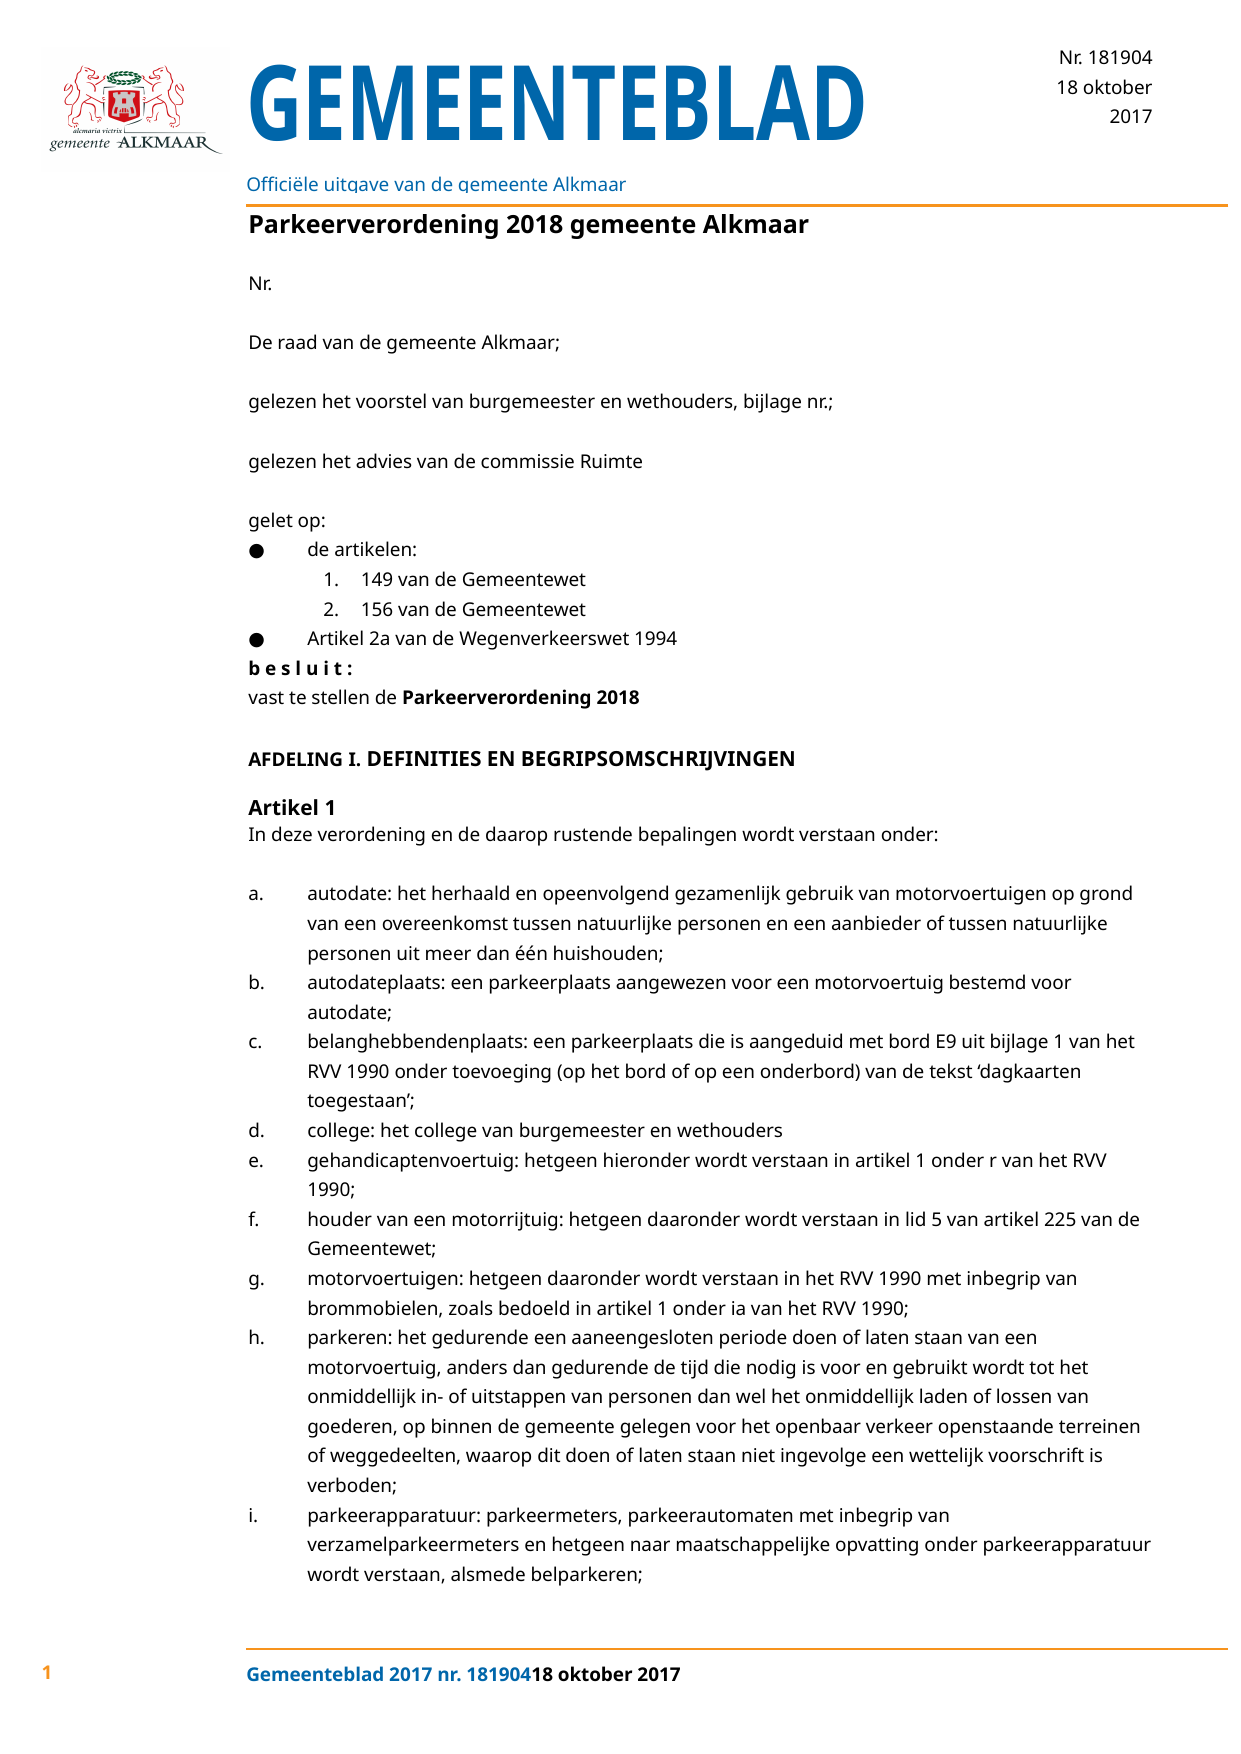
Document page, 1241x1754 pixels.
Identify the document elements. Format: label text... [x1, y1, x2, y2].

list de artikelen: [248, 537, 1152, 562]
text gelezen het voorstel van burgemeester en wethouders, bijlage nr.; [248, 389, 1152, 414]
text Artikel 1 [248, 793, 1152, 821]
list parkeren: het gedurende een aaneengesloten periode doen of laten staan van een motorvoertuig, anders dan gedurende de tijd die nodig is voor en gebruikt wordt tot het onmiddellijk in- of uitstappen van personen dan wel het onmiddellijk laden of lossen van goederen, op binnen de gemeente gelegen voor het openbaar verkeer openstaande terreinen of weggedeelten, waarop dit doen of laten staan niet ingevolge een wettelijk voorschrift is verboden; [248, 1324, 1152, 1498]
text Parkeerverordening 2018 gemeente Alkmaar [248, 207, 1152, 241]
text In deze verordening en de daarop rustende bepalingen wordt verstaan onder: [248, 821, 1152, 847]
picture [41, 47, 231, 172]
list 149 van de Gemeentewet [323, 566, 1152, 592]
text De raad van de gemeente Alkmaar; [248, 329, 1152, 355]
text vast te stellen de Parkeerverordening 2018 [248, 684, 1152, 710]
list college: het college van burgemeester en wethouders [248, 1117, 1152, 1143]
list houder van een motorrijtuig: hetgeen daaronder wordt verstaan in lid 5 van artikel 225 van de Gemeentewet; [248, 1206, 1152, 1261]
text b e s l u i t : [248, 655, 1152, 681]
list parkeerapparatuur: parkeermeters, parkeerautomaten met inbegrip van verzamelparkeermeters en hetgeen naar maatschappelijke opvatting onder parkeerapparatuur wordt verstaan, alsmede belparkeren; [248, 1502, 1152, 1587]
text AFDELING I. DEFINITIES EN BEGRIPSOMSCHRIJVINGEN [248, 744, 1152, 772]
text gelezen het advies van de commissie Ruimte [248, 448, 1152, 473]
list belanghebbendenplaats: een parkeerplaats die is aangeduid met bord E9 uit bijlage 1 van het RVV 1990 onder toevoeging (op het bord of op een onderbord) van de tekst ‘dagkaarten toegestaan’; [248, 1028, 1152, 1113]
list motorvoertuigen: hetgeen daaronder wordt verstaan in het RVV 1990 met inbegrip van brommobielen, zoals bedoeld in artikel 1 onder ia van het RVV 1990; [248, 1265, 1152, 1320]
text Nr. [248, 270, 1152, 296]
list gehandicaptenvoertuig: hetgeen hieronder wordt verstaan in artikel 1 onder r van het RVV 1990; [248, 1147, 1152, 1202]
list 156 van de Gemeentewet [323, 596, 1152, 621]
text gelet op: [248, 507, 1152, 533]
list autodate: het herhaald en opeenvolgend gezamenlijk gebruik van motorvoertuigen op grond van een overeenkomst tussen natuurlijke personen en een aanbieder of tussen natuurlijke personen uit meer dan één huishouden; [248, 881, 1152, 965]
list Artikel 2a van de Wegenverkeerswet 1994 [248, 625, 1152, 651]
list autodateplaats: een parkeerplaats aangewezen voor een motorvoertuig bestemd voor autodate; [248, 969, 1152, 1024]
